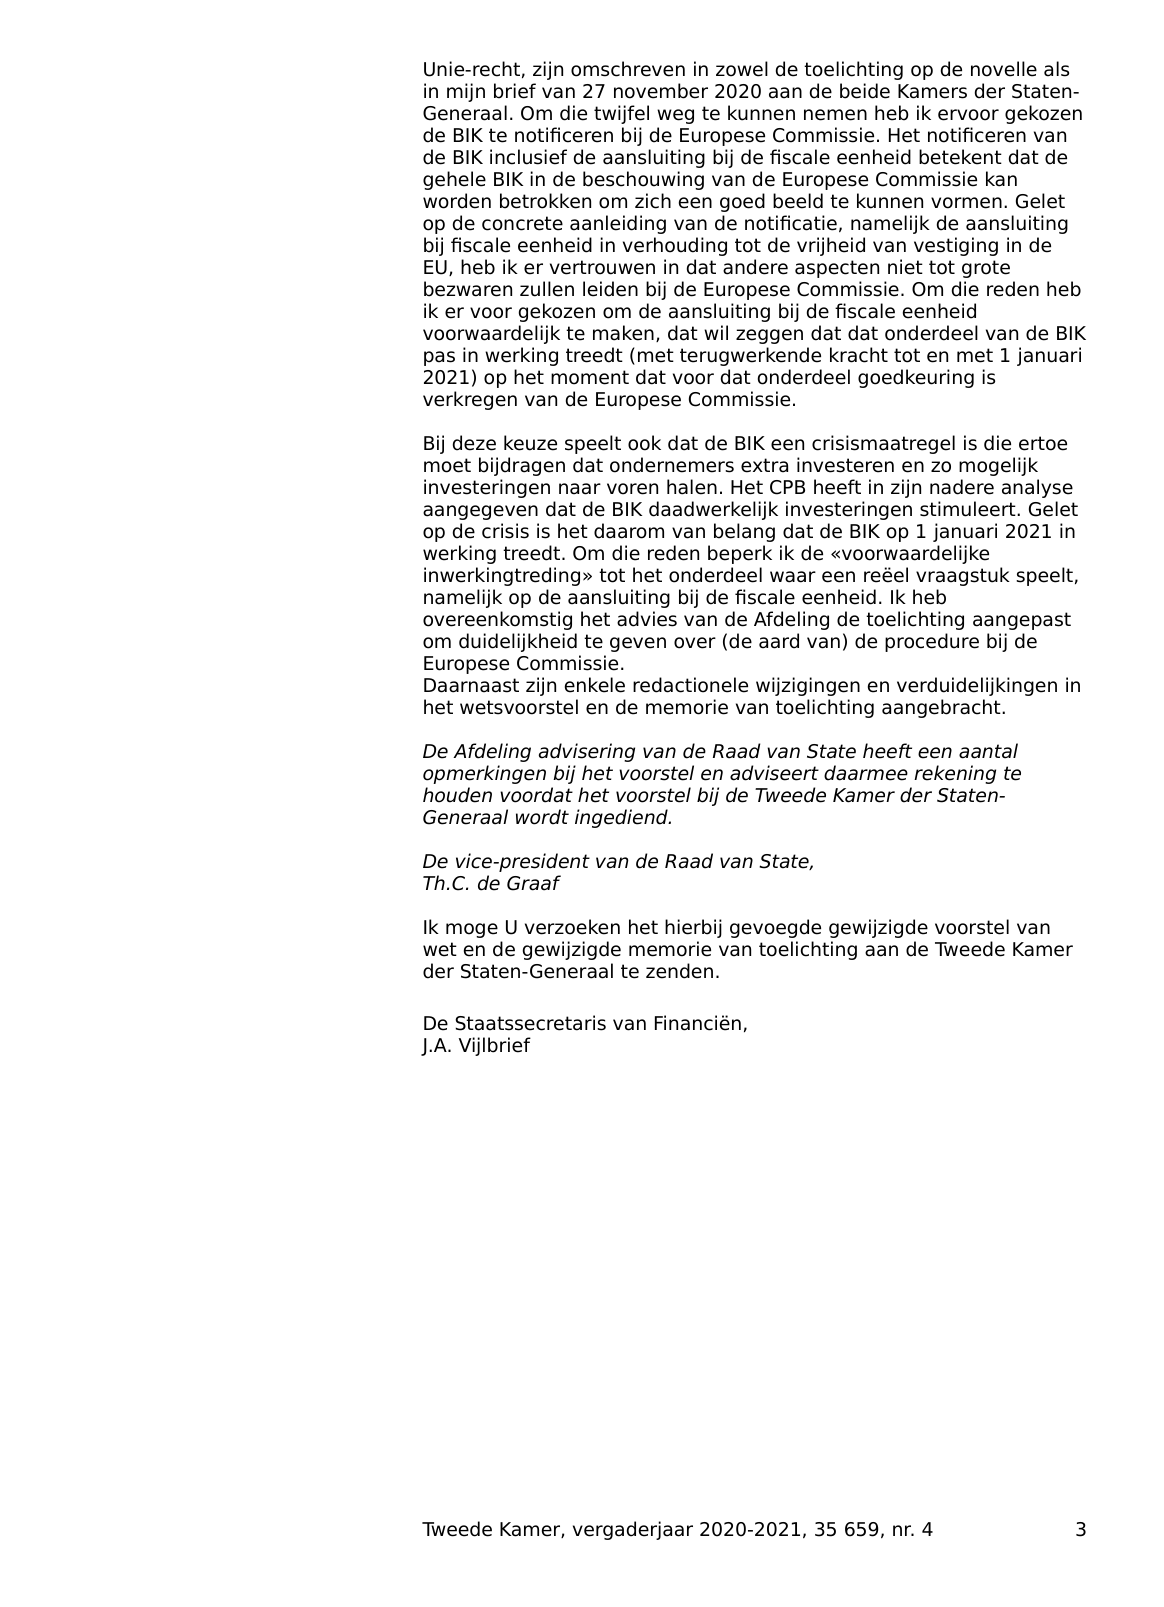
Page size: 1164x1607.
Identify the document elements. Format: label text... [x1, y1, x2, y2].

text Th.C. de Graaf [422, 873, 1087, 895]
text Bij deze keuze speelt ook dat de BIK een crisismaatregel is die ertoe moet bijdragen dat ondernemers extra investeren en zo mogelijk investeringen naar voren halen. Het CPB heeft in zijn nadere analyse aangegeven dat de BIK daadwerkelijk investeringen stimuleert. Gelet op de crisis is het daarom van belang dat de BIK op 1 januari 2021 in werking treedt. Om die reden beperk ik de «voorwaardelijke inwerkingtreding» tot het onderdeel waar een reëel vraagstuk speelt, namelijk op de aansluiting bij de fiscale eenheid. Ik heb overeenkomstig het advies van de Afdeling de toelichting aangepast om duidelijkheid te geven over (de aard van) de procedure bij de Europese Commissie. [422, 433, 1087, 675]
text Ik moge U verzoeken het hierbij gevoegde gewijzigde voorstel van wet en de gewijzigde memorie van toelichting aan de Tweede Kamer der Staten-Generaal te zenden. [422, 917, 1087, 983]
text Daarnaast zijn enkele redactionele wijzigingen en verduidelijkingen in het wetsvoorstel en de memorie van toelichting aangebracht. [422, 675, 1087, 719]
text Unie-recht, zijn omschreven in zowel de toelichting op de novelle als in mijn brief van 27 november 2020 aan de beide Kamers der Staten-Generaal. Om die twijfel weg te kunnen nemen heb ik ervoor gekozen de BIK te notificeren bij de Europese Commissie. Het notificeren van de BIK inclusief de aansluiting bij de fiscale eenheid betekent dat de gehele BIK in de beschouwing van de Europese Commissie kan worden betrokken om zich een goed beeld te kunnen vormen. Gelet op de concrete aanleiding van de notificatie, namelijk de aansluiting bij fiscale eenheid in verhouding tot de vrijheid van vestiging in de EU, heb ik er vertrouwen in dat andere aspecten niet tot grote bezwaren zullen leiden bij de Europese Commissie. Om die reden heb ik er voor gekozen om de aansluiting bij de fiscale eenheid voorwaardelijk te maken, dat wil zeggen dat dat onderdeel van de BIK pas in werking treedt (met terugwerkende kracht tot en met 1 januari 2021) op het moment dat voor dat onderdeel goedkeuring is verkregen van de Europese Commissie. [422, 59, 1087, 411]
text De vice-president van de Raad van State, [422, 851, 1087, 873]
text De Staatssecretaris van Financiën, J.A. Vijlbrief [422, 1013, 1087, 1057]
text De Afdeling advisering van de Raad van State heeft een aantal opmerkingen bij het voorstel en adviseert daarmee rekening te houden voordat het voorstel bij de Tweede Kamer der Staten-Generaal wordt ingediend. [422, 741, 1087, 829]
